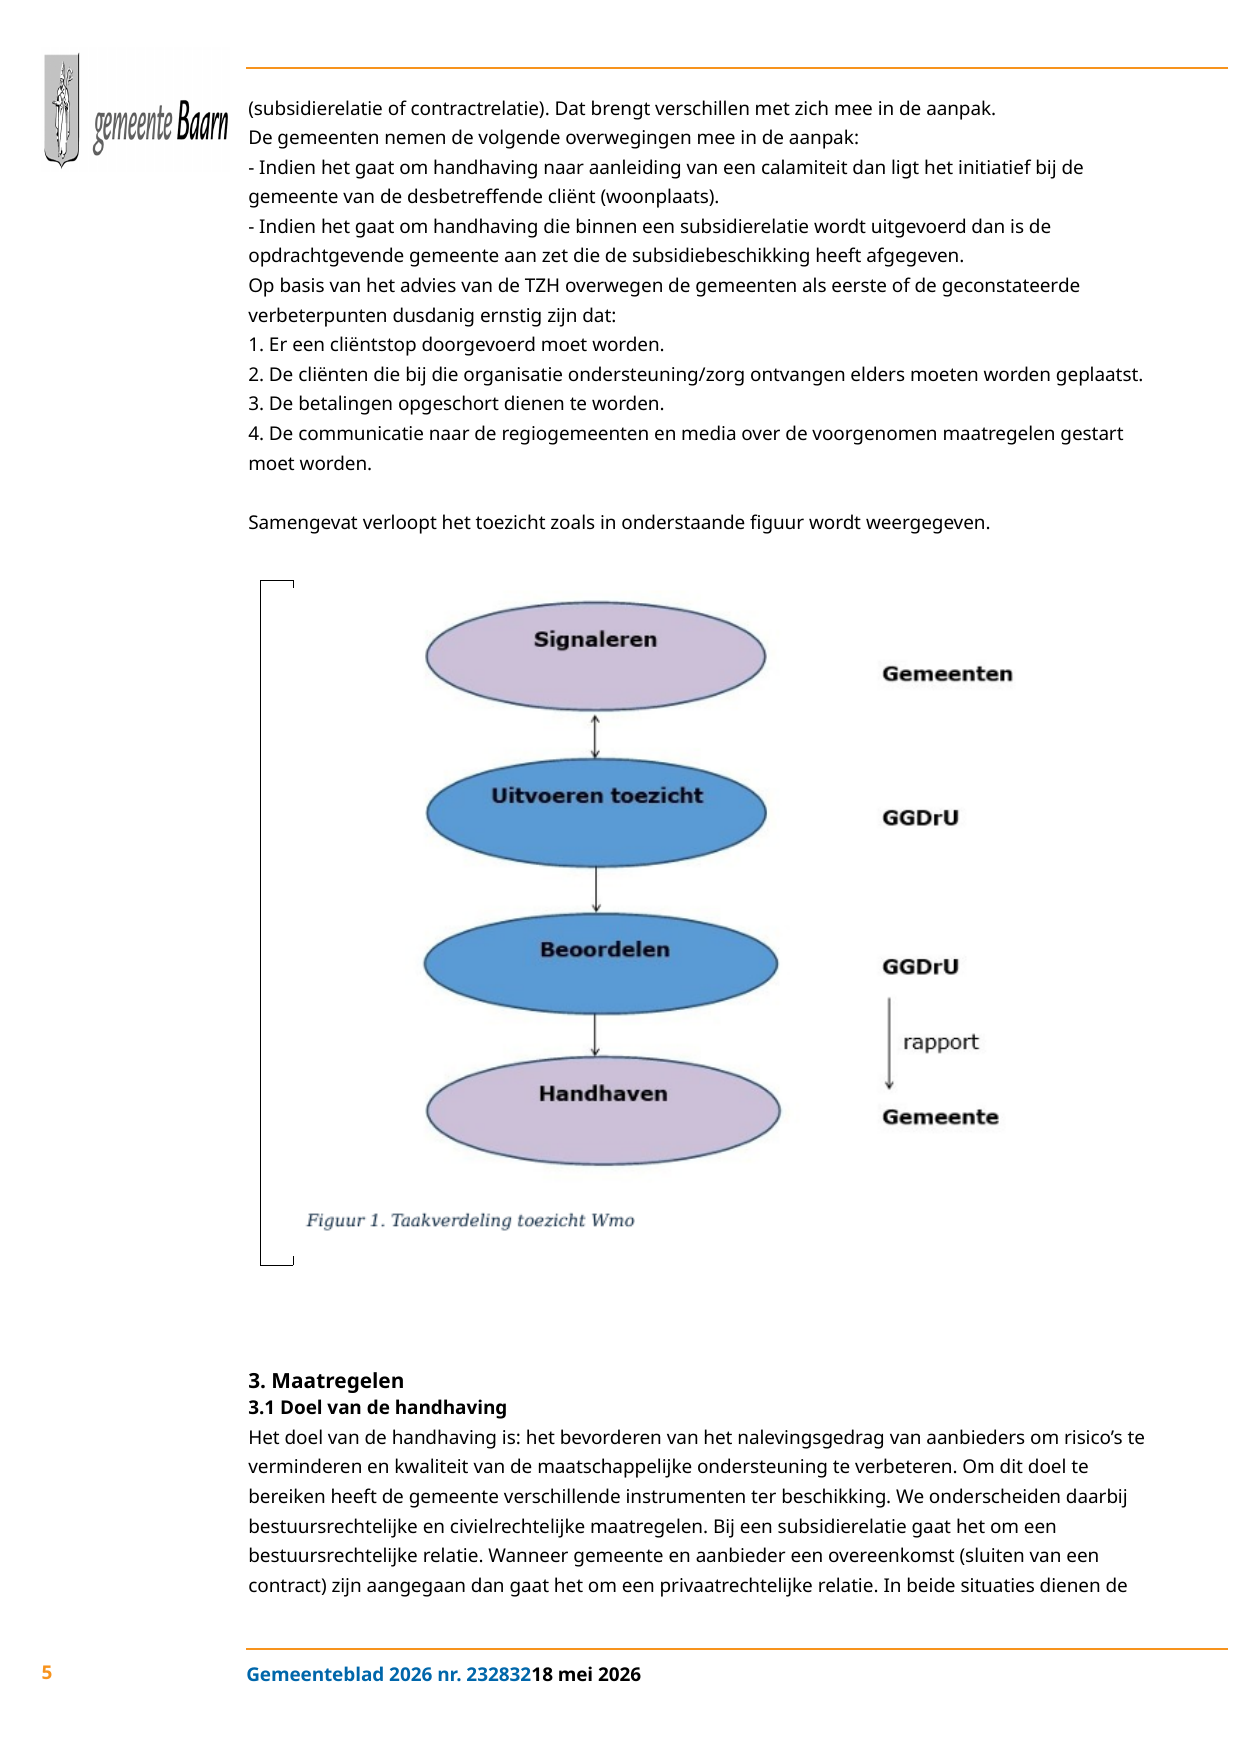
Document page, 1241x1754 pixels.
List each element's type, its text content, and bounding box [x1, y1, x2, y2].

text 3.1 Doel van de handhaving [248, 1394, 1152, 1420]
text 1. Er een cliëntstop doorgevoerd moet worden. [248, 331, 1152, 357]
picture [41, 47, 231, 172]
text (subsidierelatie of contractrelatie). Dat brengt verschillen met zich mee in de aanpak. [248, 95, 1152, 121]
text 2. De cliënten die bij die organisatie ondersteuning/zorg ontvangen elders moeten worden geplaatst. [248, 361, 1152, 387]
text Het doel van de handhaving is: het bevorderen van het nalevingsgedrag van aanbieders om risico’s te verminderen en kwaliteit van de maatschappelijke ondersteuning te verbeteren. Om dit doel te bereiken heeft de gemeente verschillende instrumenten ter beschikking. We onderscheiden daarbij bestuursrechtelijke en civielrechtelijke maatregelen. Bij een subsidierelatie gaat het om een bestuursrechtelijke relatie. Wanneer gemeente en aanbieder een overeenkomst (sluiten van een contract) zijn aangegaan dan gaat het om een privaatrechtelijke relatie. In beide situaties dienen de [248, 1424, 1152, 1598]
text - Indien het gaat om handhaving die binnen een subsidierelatie wordt uitgevoerd dan is de opdrachtgevende gemeente aan zet die de subsidiebeschikking heeft afgegeven. [248, 213, 1152, 268]
text 3. De betalingen opgeschort dienen te worden. [248, 391, 1152, 416]
text De gemeenten nemen de volgende overwegingen mee in de aanpak: [248, 124, 1152, 150]
text Op basis van het advies van de TZH overwegen de gemeenten als eerste of de geconstateerde verbeterpunten dusdanig ernstig zijn dat: [248, 272, 1152, 328]
text - Indien het gaat om handhaving naar aanleiding van een calamiteit dan ligt het initiatief bij de gemeente van de desbetreffende cliënt (woonplaats). [248, 154, 1152, 209]
text 3. Maatregelen [248, 1366, 1152, 1394]
text Samengevat verloopt het toezicht zoals in onderstaande figuur wordt weergegeven. [248, 509, 1152, 535]
text 4. De communicatie naar de regiogemeenten en media over de voorgenomen maatregelen gestart moet worden. [248, 420, 1152, 476]
picture [268, 588, 1155, 1256]
